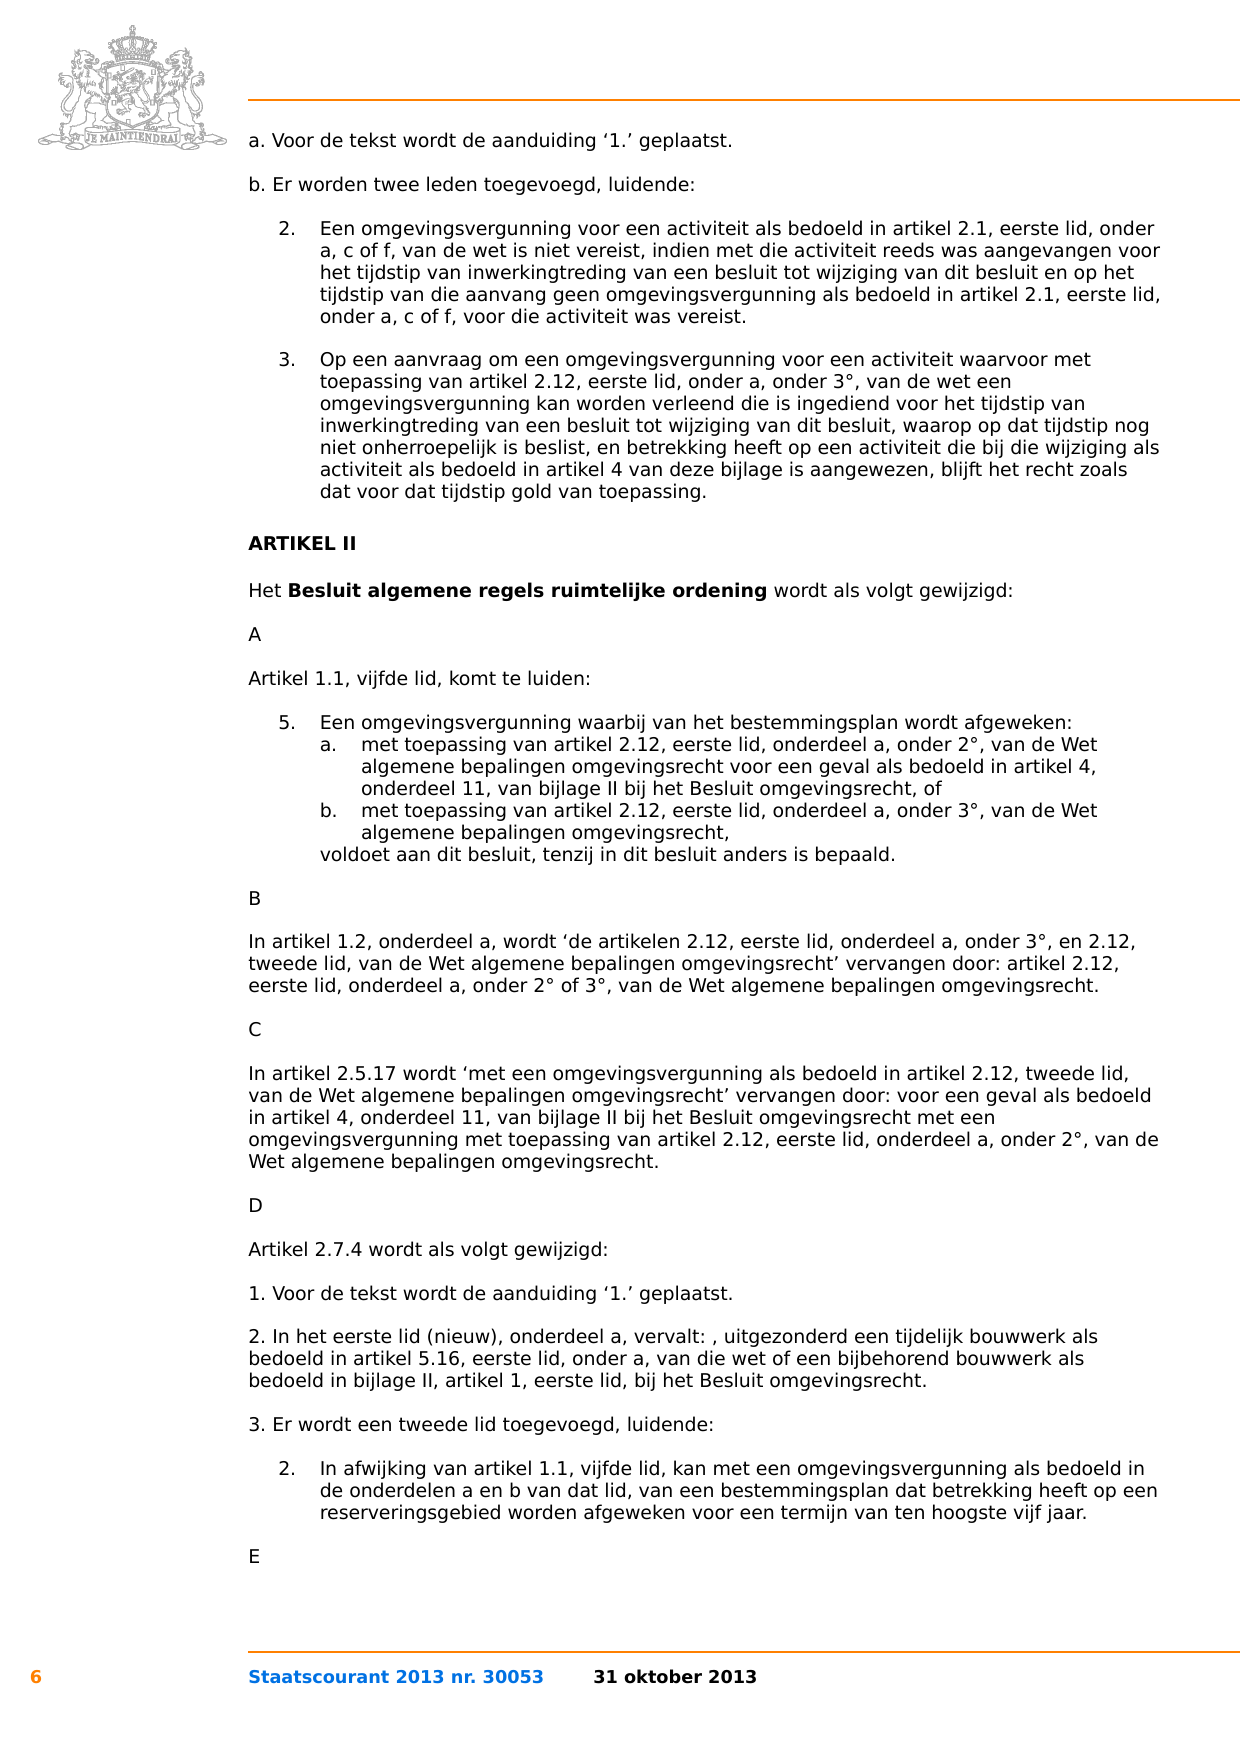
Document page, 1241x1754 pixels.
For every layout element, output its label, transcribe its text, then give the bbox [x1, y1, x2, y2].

text 3. Op een aanvraag om een omgevingsvergunning voor een activiteit waarvoor met toepassing van artikel 2.12, eerste lid, onder a, onder 3°, van de wet een omgevingsvergunning kan worden verleend die is ingediend voor het tijdstip van inwerkingtreding van een besluit tot wijziging van dit besluit, waarop op dat tijdstip nog niet onherroepelijk is beslist, en betrekking heeft op een activiteit die bij die wijziging als activiteit als bedoeld in artikel 4 van deze bijlage is aangewezen, blijft het recht zoals dat voor dat tijdstip gold van toepassing. [278, 349, 1163, 503]
text Artikel 1.1, vijfde lid, komt te luiden: [248, 668, 1163, 690]
text 2. In het eerste lid (nieuw), onderdeel a, vervalt: , uitgezonderd een tijdelijk bouwwerk als bedoeld in artikel 5.16, eerste lid, onder a, van die wet of een bijbehorend bouwwerk als bedoeld in bijlage II, artikel 1, eerste lid, bij het Besluit omgevingsrecht. [248, 1326, 1163, 1392]
text B [248, 887, 1163, 909]
text 5. Een omgevingsvergunning waarbij van het bestemmingsplan wordt afgeweken: [278, 712, 1163, 734]
text 2. Een omgevingsvergunning voor een activiteit als bedoeld in artikel 2.1, eerste lid, onder a, c of f, van de wet is niet vereist, indien met die activiteit reeds was aangevangen voor het tijdstip van inwerkingtreding van een besluit tot wijziging van dit besluit en op het tijdstip van die aanvang geen omgevingsvergunning als bedoeld in artikel 2.1, eerste lid, onder a, c of f, voor die activiteit was vereist. [278, 218, 1163, 327]
text a. Voor de tekst wordt de aanduiding ‘1.’ geplaatst. [248, 130, 1163, 152]
text 3. Er wordt een tweede lid toegevoegd, luidende: [248, 1414, 1163, 1436]
text a. met toepassing van artikel 2.12, eerste lid, onderdeel a, onder 2°, van de Wet algemene bepalingen omgevingsrecht voor een geval als bedoeld in artikel 4, onderdeel 11, van bijlage II bij het Besluit omgevingsrecht, of [319, 734, 1163, 800]
text b. Er worden twee leden toegevoegd, luidende: [248, 174, 1163, 196]
text Artikel 2.7.4 wordt als volgt gewijzigd: [248, 1239, 1163, 1261]
text C [248, 1019, 1163, 1041]
subtitle ARTIKEL II [248, 533, 1163, 555]
text In artikel 1.2, onderdeel a, wordt ‘de artikelen 2.12, eerste lid, onderdeel a, onder 3°, en 2.12, tweede lid, van de Wet algemene bepalingen omgevingsrecht’ vervangen door: artikel 2.12, eerste lid, onderdeel a, onder 2° of 3°, van de Wet algemene bepalingen omgevingsrecht. [248, 931, 1163, 997]
picture [38, 25, 227, 150]
text A [248, 624, 1163, 646]
text Het Besluit algemene regels ruimtelijke ordening wordt als volgt gewijzigd: [248, 580, 1163, 602]
text voldoet aan dit besluit, tenzij in dit besluit anders is bepaald. [319, 844, 1163, 866]
text In artikel 2.5.17 wordt ‘met een omgevingsvergunning als bedoeld in artikel 2.12, tweede lid, van de Wet algemene bepalingen omgevingsrecht’ vervangen door: voor een geval als bedoeld in artikel 4, onderdeel 11, van bijlage II bij het Besluit omgevingsrecht met een omgevingsvergunning met toepassing van artikel 2.12, eerste lid, onderdeel a, onder 2°, van de Wet algemene bepalingen omgevingsrecht. [248, 1063, 1163, 1173]
text 2. In afwijking van artikel 1.1, vijfde lid, kan met een omgevingsvergunning als bedoeld in de onderdelen a en b van dat lid, van een bestemmingsplan dat betrekking heeft op een reserveringsgebied worden afgeweken voor een termijn van ten hoogste vijf jaar. [278, 1458, 1163, 1524]
text 1. Voor de tekst wordt de aanduiding ‘1.’ geplaatst. [248, 1282, 1163, 1304]
text E [248, 1546, 1163, 1568]
text D [248, 1195, 1163, 1217]
text b. met toepassing van artikel 2.12, eerste lid, onderdeel a, onder 3°, van de Wet algemene bepalingen omgevingsrecht, [319, 800, 1163, 844]
